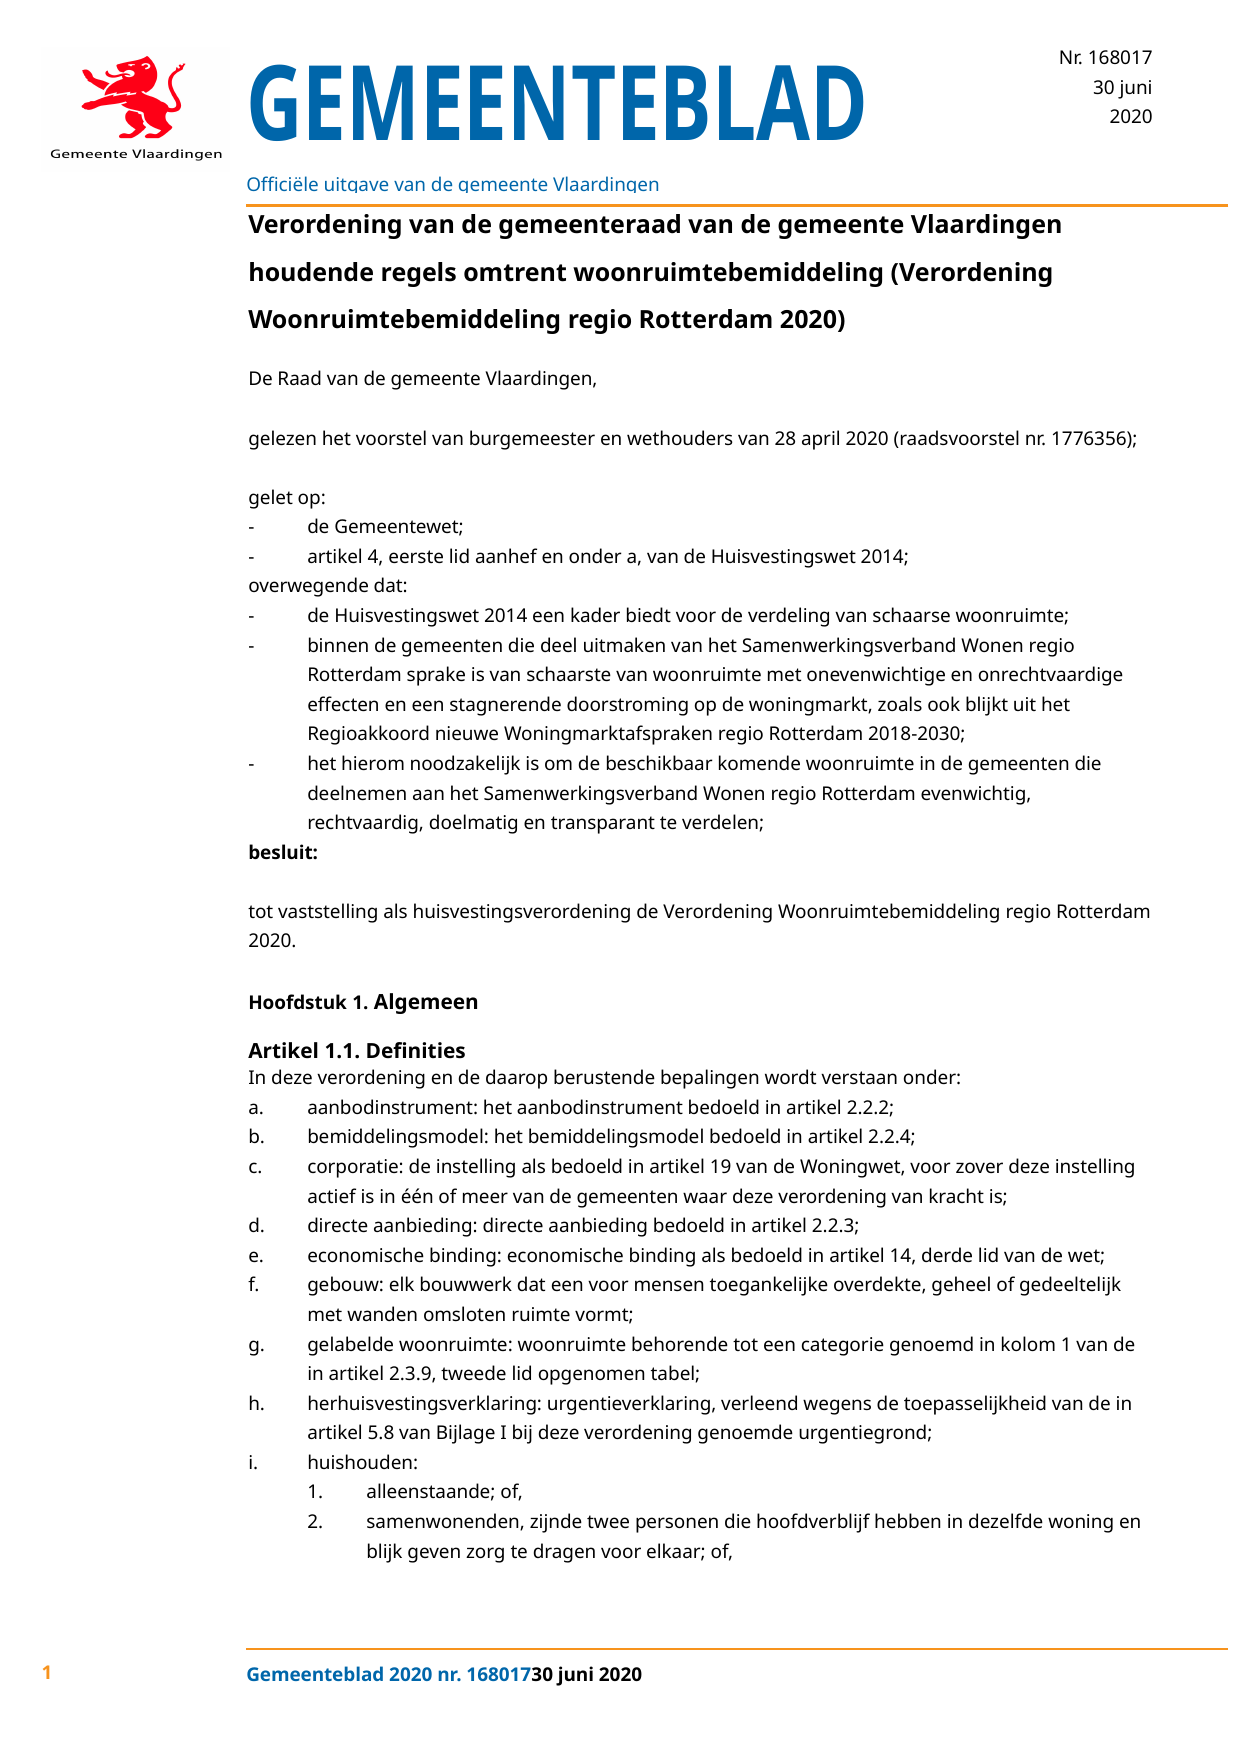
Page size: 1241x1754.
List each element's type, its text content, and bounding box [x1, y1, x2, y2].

list de Gemeentewet; [248, 513, 1152, 539]
list huishouden: [248, 1449, 1152, 1475]
list economische binding: economische binding als bedoeld in artikel 14, derde lid van de wet; [248, 1242, 1152, 1268]
list binnen de gemeenten die deel uitmaken van het Samenwerkingsverband Wonen regio Rotterdam sprake is van schaarste van woonruimte met onevenwichtige en onrechtvaardige effecten en een stagnerende doorstroming op de woningmarkt, zoals ook blijkt uit het Regioakkoord nieuwe Woningmarktafspraken regio Rotterdam 2018-2030; [248, 632, 1152, 746]
text tot vaststelling als huisvestingsverordening de Verordening Woonruimtebemiddeling regio Rotterdam 2020. [248, 898, 1152, 953]
list herhuisvestingsverklaring: urgentieverklaring, verleend wegens de toepasselijkheid van de in artikel 5.8 van Bijlage I bij deze verordening genoemde urgentiegrond; [248, 1390, 1152, 1445]
text overwegende dat: [248, 573, 1152, 598]
list de Huisvestingswet 2014 een kader biedt voor de verdeling van schaarse woonruimte; [248, 602, 1152, 628]
list gebouw: elk bouwwerk dat een voor mensen toegankelijke overdekte, geheel of gedeeltelijk met wanden omsloten ruimte vormt; [248, 1272, 1152, 1327]
list alleenstaande; of, [307, 1479, 1152, 1504]
list aanbodinstrument: het aanbodinstrument bedoeld in artikel 2.2.2; [248, 1094, 1152, 1120]
list corporatie: de instelling als bedoeld in artikel 19 van de Woningwet, voor zover deze instelling actief is in één of meer van de gemeenten waar deze verordening van kracht is; [248, 1153, 1152, 1208]
text besluit: [248, 839, 1152, 864]
text Verordening van de gemeenteraad van de gemeente Vlaardingen houdende regels omtrent woonruimtebemiddeling (Verordening Woonruimtebemiddeling regio Rotterdam 2020) [248, 207, 1152, 336]
text gelet op: [248, 484, 1152, 509]
list artikel 4, eerste lid aanhef en onder a, van de Huisvestingswet 2014; [248, 543, 1152, 569]
list bemiddelingsmodel: het bemiddelingsmodel bedoeld in artikel 2.2.4; [248, 1124, 1152, 1149]
text In deze verordening en de daarop berustende bepalingen wordt verstaan onder: [248, 1064, 1152, 1090]
list directe aanbieding: directe aanbieding bedoeld in artikel 2.2.3; [248, 1212, 1152, 1238]
list het hierom noodzakelijk is om de beschikbaar komende woonruimte in de gemeenten die deelnemen aan het Samenwerkingsverband Wonen regio Rotterdam evenwichtig, rechtvaardig, doelmatig en transparant te verdelen; [248, 750, 1152, 835]
list gelabelde woonruimte: woonruimte behorende tot een categorie genoemd in kolom 1 van de in artikel 2.3.9, tweede lid opgenomen tabel; [248, 1331, 1152, 1386]
picture [41, 47, 231, 172]
text gelezen het voorstel van burgemeester en wethouders van 28 april 2020 (raadsvoorstel nr. 1776356); [248, 425, 1152, 450]
text Hoofdstuk 1. Algemeen [248, 987, 1152, 1015]
text Artikel 1.1. Definities [248, 1036, 1152, 1064]
text De Raad van de gemeente Vlaardingen, [248, 366, 1152, 391]
list samenwonenden, zijnde twee personen die hoofdverblijf hebben in dezelfde woning en blijk geven zorg te dragen voor elkaar; of, [307, 1508, 1152, 1563]
